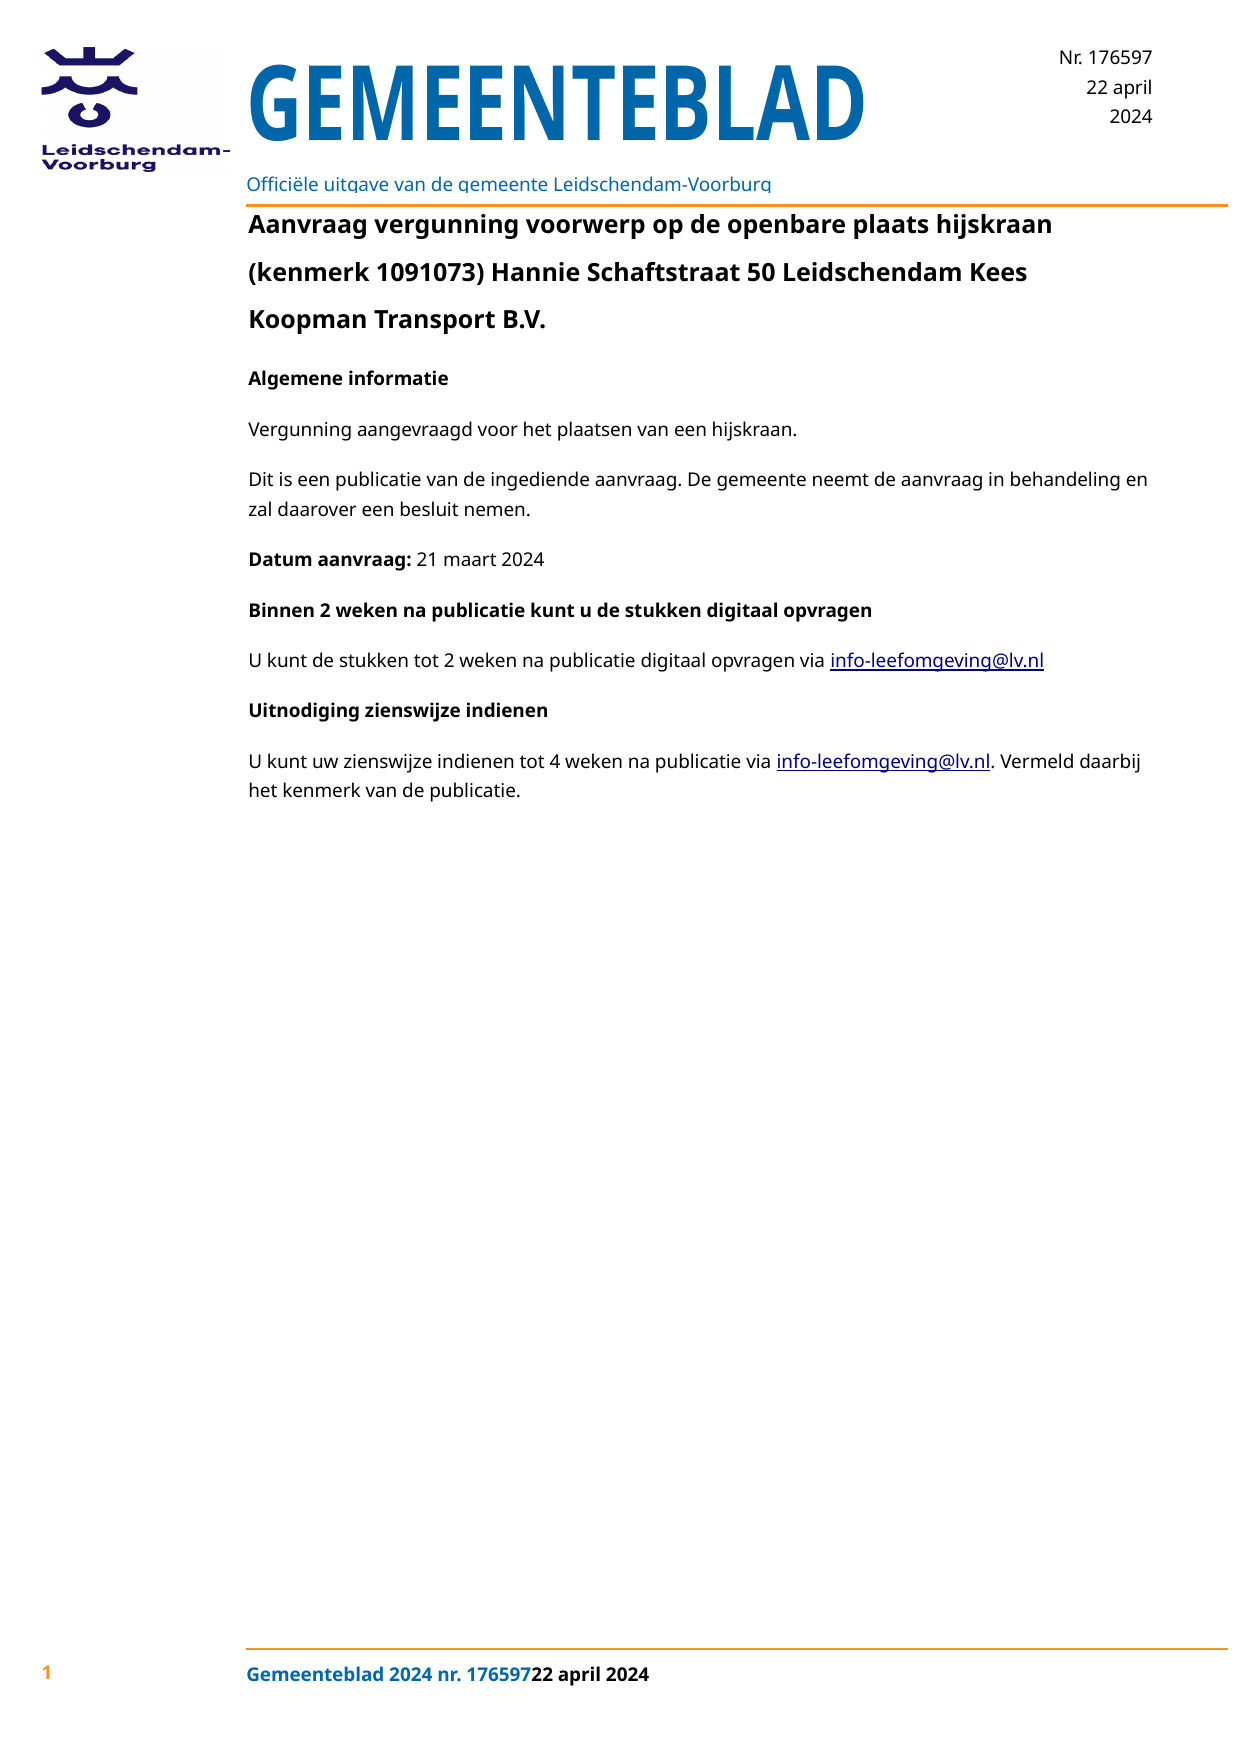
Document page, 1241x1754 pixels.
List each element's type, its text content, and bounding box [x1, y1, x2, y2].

text Aanvraag vergunning voorwerp op de openbare plaats hijskraan (kenmerk 1091073) Hannie Schaftstraat 50 Leidschendam Kees Koopman Transport B.V. [248, 207, 1152, 336]
text Uitnodiging zienswijze indienen [248, 698, 1152, 723]
text Binnen 2 weken na publicatie kunt u de stukken digitaal opvragen [248, 597, 1152, 622]
text Algemene informatie [248, 366, 1152, 391]
text U kunt uw zienswijze indienen tot 4 weken na publicatie via info-leefomgeving@lv.nl. Vermeld daarbij het kenmerk van de publicatie. [248, 748, 1152, 803]
picture [41, 47, 231, 172]
text Datum aanvraag: 21 maart 2024 [248, 546, 1152, 572]
text U kunt de stukken tot 2 weken na publicatie digitaal opvragen via info-leefomgeving@lv.nl [248, 647, 1152, 673]
text Dit is een publicatie van de ingediende aanvraag. De gemeente neemt de aanvraag in behandeling en zal daarover een besluit nemen. [248, 466, 1152, 522]
text Vergunning aangevraagd voor het plaatsen van een hijskraan. [248, 416, 1152, 442]
